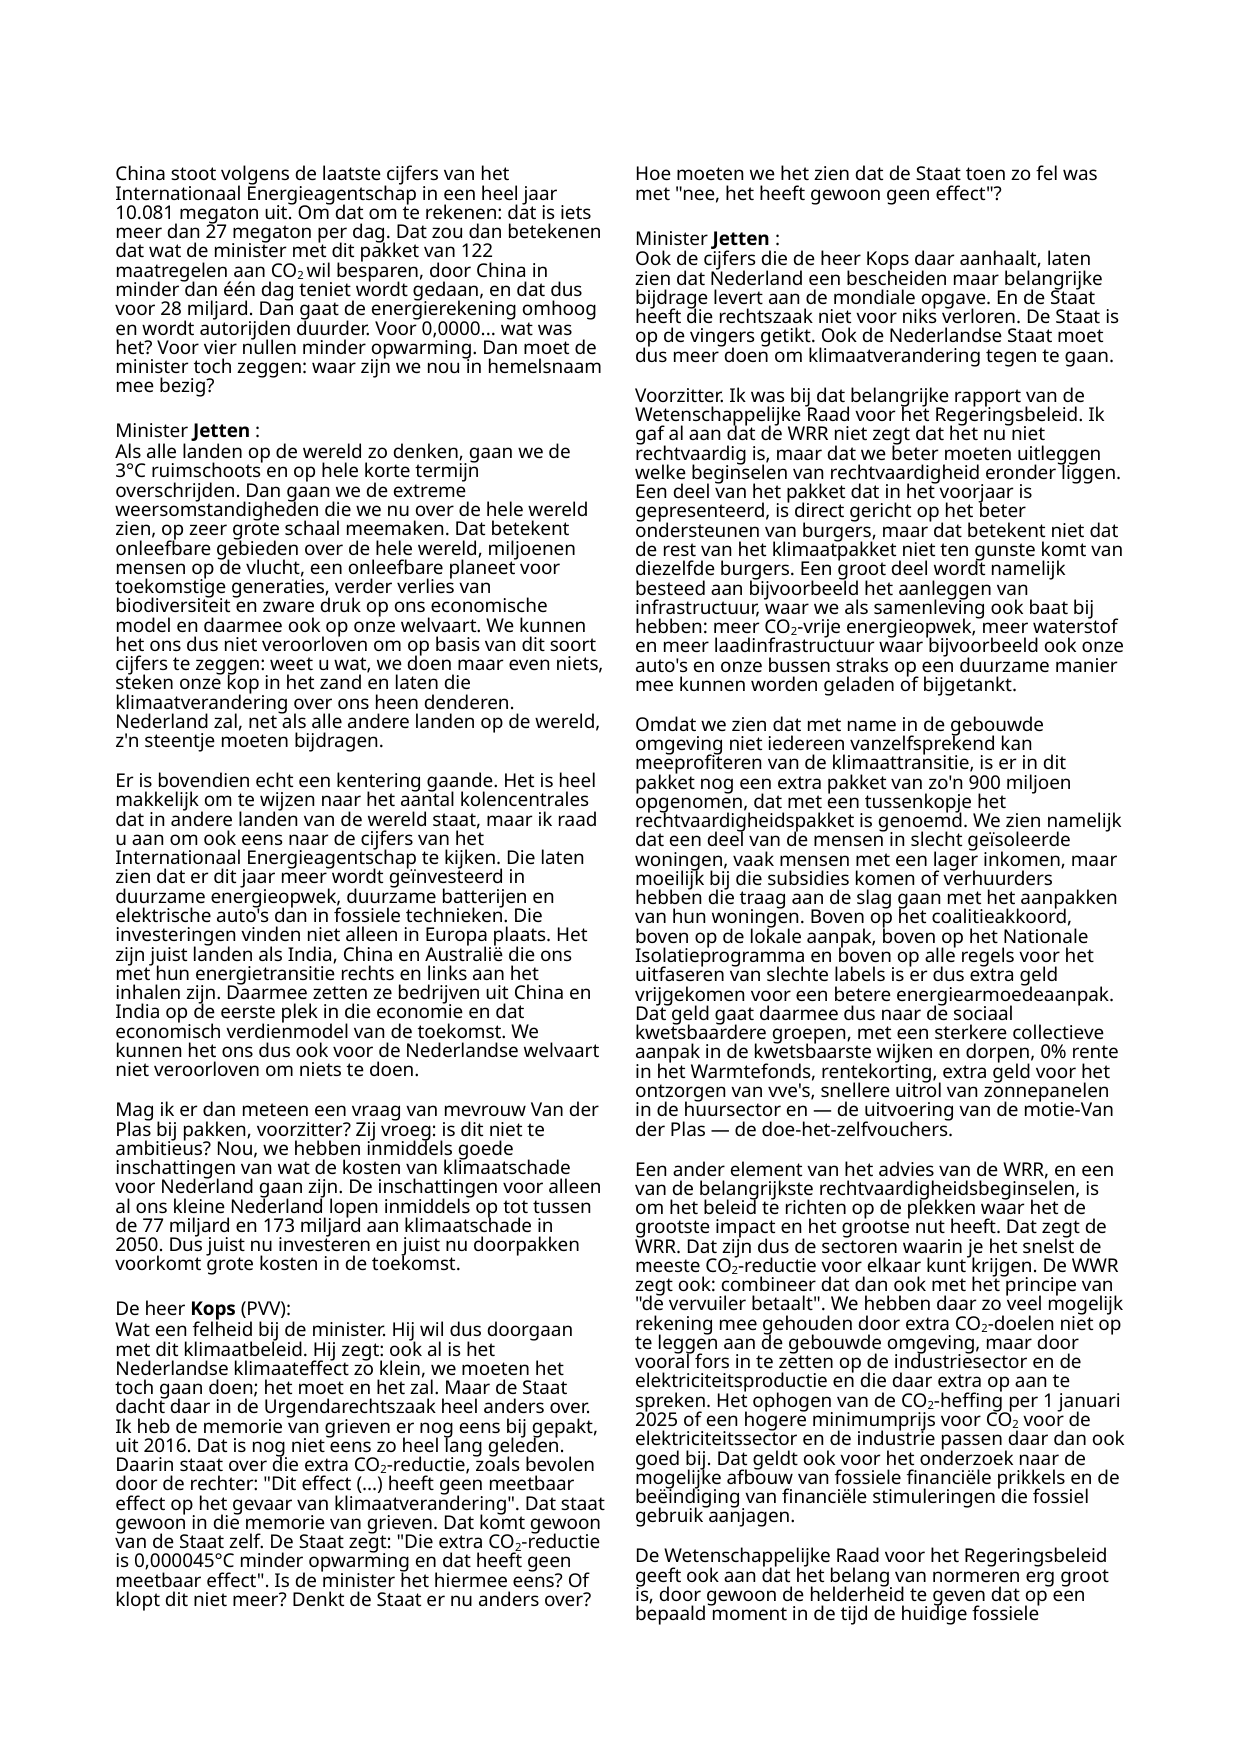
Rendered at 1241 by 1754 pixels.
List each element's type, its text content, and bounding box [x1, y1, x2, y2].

text Mag ik er dan meteen een vraag van mevrouw Van der Plas bij pakken, voorzitter? Zij vroeg: is dit niet te ambitieus? Nou, we hebben inmiddels goede inschattingen van wat de kosten van klimaatschade voor Nederland gaan zijn. De inschattingen voor alleen al ons kleine Nederland lopen inmiddels op tot tussen de 77 miljard en 173 miljard aan klimaatschade in 2050. Dus juist nu investeren en juist nu doorpakken voorkomt grote kosten in de toekomst. [115, 1101, 605, 1275]
text Wat een felheid bij de minister. Hij wil dus doorgaan met dit klimaatbeleid. Hij zegt: ook al is het Nederlandse klimaateffect zo klein, we moeten het toch gaan doen; het moet en het zal. Maar de Staat dacht daar in de Urgendarechtszaak heel anders over. Ik heb de memorie van grieven er nog eens bij gepakt, uit 2016. Dat is nog niet eens zo heel lang geleden. Daarin staat over die extra CO2-reductie, zoals bevolen door de rechter: "Dit effect (...) heeft geen meetbaar effect op het gevaar van klimaatverandering". Dat staat gewoon in die memorie van grieven. Dat komt gewoon van de Staat zelf. De Staat zegt: "Die extra CO2-reductie is 0,000045°C minder opwarming en dat heeft geen meetbaar effect". Is de minister het hiermee eens? Of klopt dit niet meer? Denkt de Staat er nu anders over? [115, 1321, 605, 1610]
text Minister Jetten : [635, 225, 1125, 250]
text Een ander element van het advies van de WRR, en een van de belangrijkste rechtvaardigheidsbeginselen, is om het beleid te richten op de plekken waar het de grootste impact en het grootse nut heeft. Dat zegt de WRR. Dat zijn dus de sectoren waarin je het snelst de meeste CO2-reductie voor elkaar kunt krijgen. De WWR zegt ook: combineer dat dan ook met het principe van "de vervuiler betaalt". We hebben daar zo veel mogelijk rekening mee gehouden door extra CO2-doelen niet op te leggen aan de gebouwde omgeving, maar door vooral fors in te zetten op de industriesector en de elektriciteitsproductie en die daar extra op aan te spreken. Het ophogen van de CO2-heffing per 1 januari 2025 of een hogere minimumprijs voor CO2 voor de elektriciteitssector en de industrie passen daar dan ook goed bij. Dat geldt ook voor het onderzoek naar de mogelijke afbouw van fossiele financiële prikkels en de beëindiging van financiële stimuleringen die fossiel gebruik aanjagen. [635, 1161, 1125, 1527]
text Hoe moeten we het zien dat de Staat toen zo fel was met "nee, het heeft gewoon geen effect"? [635, 165, 1125, 204]
text Voorzitter. Ik was bij dat belangrijke rapport van de Wetenschappelijke Raad voor het Regeringsbeleid. Ik gaf al aan dat de WRR niet zegt dat het nu niet rechtvaardig is, maar dat we beter moeten uitleggen welke beginselen van rechtvaardigheid eronder liggen. Een deel van het pakket dat in het voorjaar is gepresenteerd, is direct gericht op het beter ondersteunen van burgers, maar dat betekent niet dat de rest van het klimaatpakket niet ten gunste komt van diezelfde burgers. Een groot deel wordt namelijk besteed aan bijvoorbeeld het aanleggen van infrastructuur, waar we als samenleving ook baat bij hebben: meer CO2-vrije energieopwek, meer waterstof en meer laadinfrastructuur waar bijvoorbeeld ook onze auto's en onze bussen straks op een duurzame manier mee kunnen worden geladen of bijgetankt. [635, 387, 1125, 695]
text Omdat we zien dat met name in de gebouwde omgeving niet iedereen vanzelfsprekend kan meeprofiteren van de klimaattransitie, is er in dit pakket nog een extra pakket van zo'n 900 miljoen opgenomen, dat met een tussenkopje het rechtvaardigheidspakket is genoemd. We zien namelijk dat een deel van de mensen in slecht geïsoleerde woningen, vaak mensen met een lager inkomen, maar moeilijk bij die subsidies komen of verhuurders hebben die traag aan de slag gaan met het aanpakken van hun woningen. Boven op het coalitieakkoord, boven op de lokale aanpak, boven op het Nationale Isolatieprogramma en boven op alle regels voor het uitfaseren van slechte labels is er dus extra geld vrijgekomen voor een betere energiearmoedeaanpak. Dat geld gaat daarmee dus naar de sociaal kwetsbaardere groepen, met een sterkere collectieve aanpak in de kwetsbaarste wijken en dorpen, 0% rente in het Warmtefonds, rentekorting, extra geld voor het ontzorgen van vve's, snellere uitrol van zonnepanelen in de huursector en — de uitvoering van de motie-Van der Plas — de doe-het-zelfvouchers. [635, 716, 1125, 1140]
text China stoot volgens de laatste cijfers van het Internationaal Energieagentschap in een heel jaar 10.081 megaton uit. Om dat om te rekenen: dat is iets meer dan 27 megaton per dag. Dat zou dan betekenen dat wat de minister met dit pakket van 122 maatregelen aan CO2 wil besparen, door China in minder dan één dag teniet wordt gedaan, en dat dus voor 28 miljard. Dan gaat de energierekening omhoog en wordt autorijden duurder. Voor 0,0000... wat was het? Voor vier nullen minder opwarming. Dan moet de minister toch zeggen: waar zijn we nou in hemelsnaam mee bezig? [115, 165, 605, 397]
text Minister Jetten : [115, 417, 605, 443]
text Als alle landen op de wereld zo denken, gaan we de 3°C ruimschoots en op hele korte termijn overschrijden. Dan gaan we de extreme weersomstandigheden die we nu over de hele wereld zien, op zeer grote schaal meemaken. Dat betekent onleefbare gebieden over de hele wereld, miljoenen mensen op de vlucht, een onleefbare planeet voor toekomstige generaties, verder verlies van biodiversiteit en zware druk op ons economische model en daarmee ook op onze welvaart. We kunnen het ons dus niet veroorloven om op basis van dit soort cijfers te zeggen: weet u wat, we doen maar even niets, steken onze kop in het zand en laten die klimaatverandering over ons heen denderen. Nederland zal, net als alle andere landen op de wereld, z'n steentje moeten bijdragen. [115, 443, 605, 751]
text De heer Kops (PVV): [115, 1296, 605, 1321]
text Ook de cijfers die de heer Kops daar aanhaalt, laten zien dat Nederland een bescheiden maar belangrijke bijdrage levert aan de mondiale opgave. En de Staat heeft die rechtszaak niet voor niks verloren. De Staat is op de vingers getikt. Ook de Nederlandse Staat moet dus meer doen om klimaatverandering tegen te gaan. [635, 250, 1125, 366]
text De Wetenschappelijke Raad voor het Regeringsbeleid geeft ook aan dat het belang van normeren erg groot is, door gewoon de helderheid te geven dat op een bepaald moment in de tijd de huidige fossiele [635, 1547, 1125, 1624]
text Er is bovendien echt een kentering gaande. Het is heel makkelijk om te wijzen naar het aantal kolencentrales dat in andere landen van de wereld staat, maar ik raad u aan om ook eens naar de cijfers van het Internationaal Energieagentschap te kijken. Die laten zien dat er dit jaar meer wordt geïnvesteerd in duurzame energieopwek, duurzame batterijen en elektrische auto's dan in fossiele technieken. Die investeringen vinden niet alleen in Europa plaats. Het zijn juist landen als India, China en Australië die ons met hun energietransitie rechts en links aan het inhalen zijn. Daarmee zetten ze bedrijven uit China en India op de eerste plek in die economie en dat economisch verdienmodel van de toekomst. We kunnen het ons dus ook voor de Nederlandse welvaart niet veroorloven om niets te doen. [115, 772, 605, 1081]
